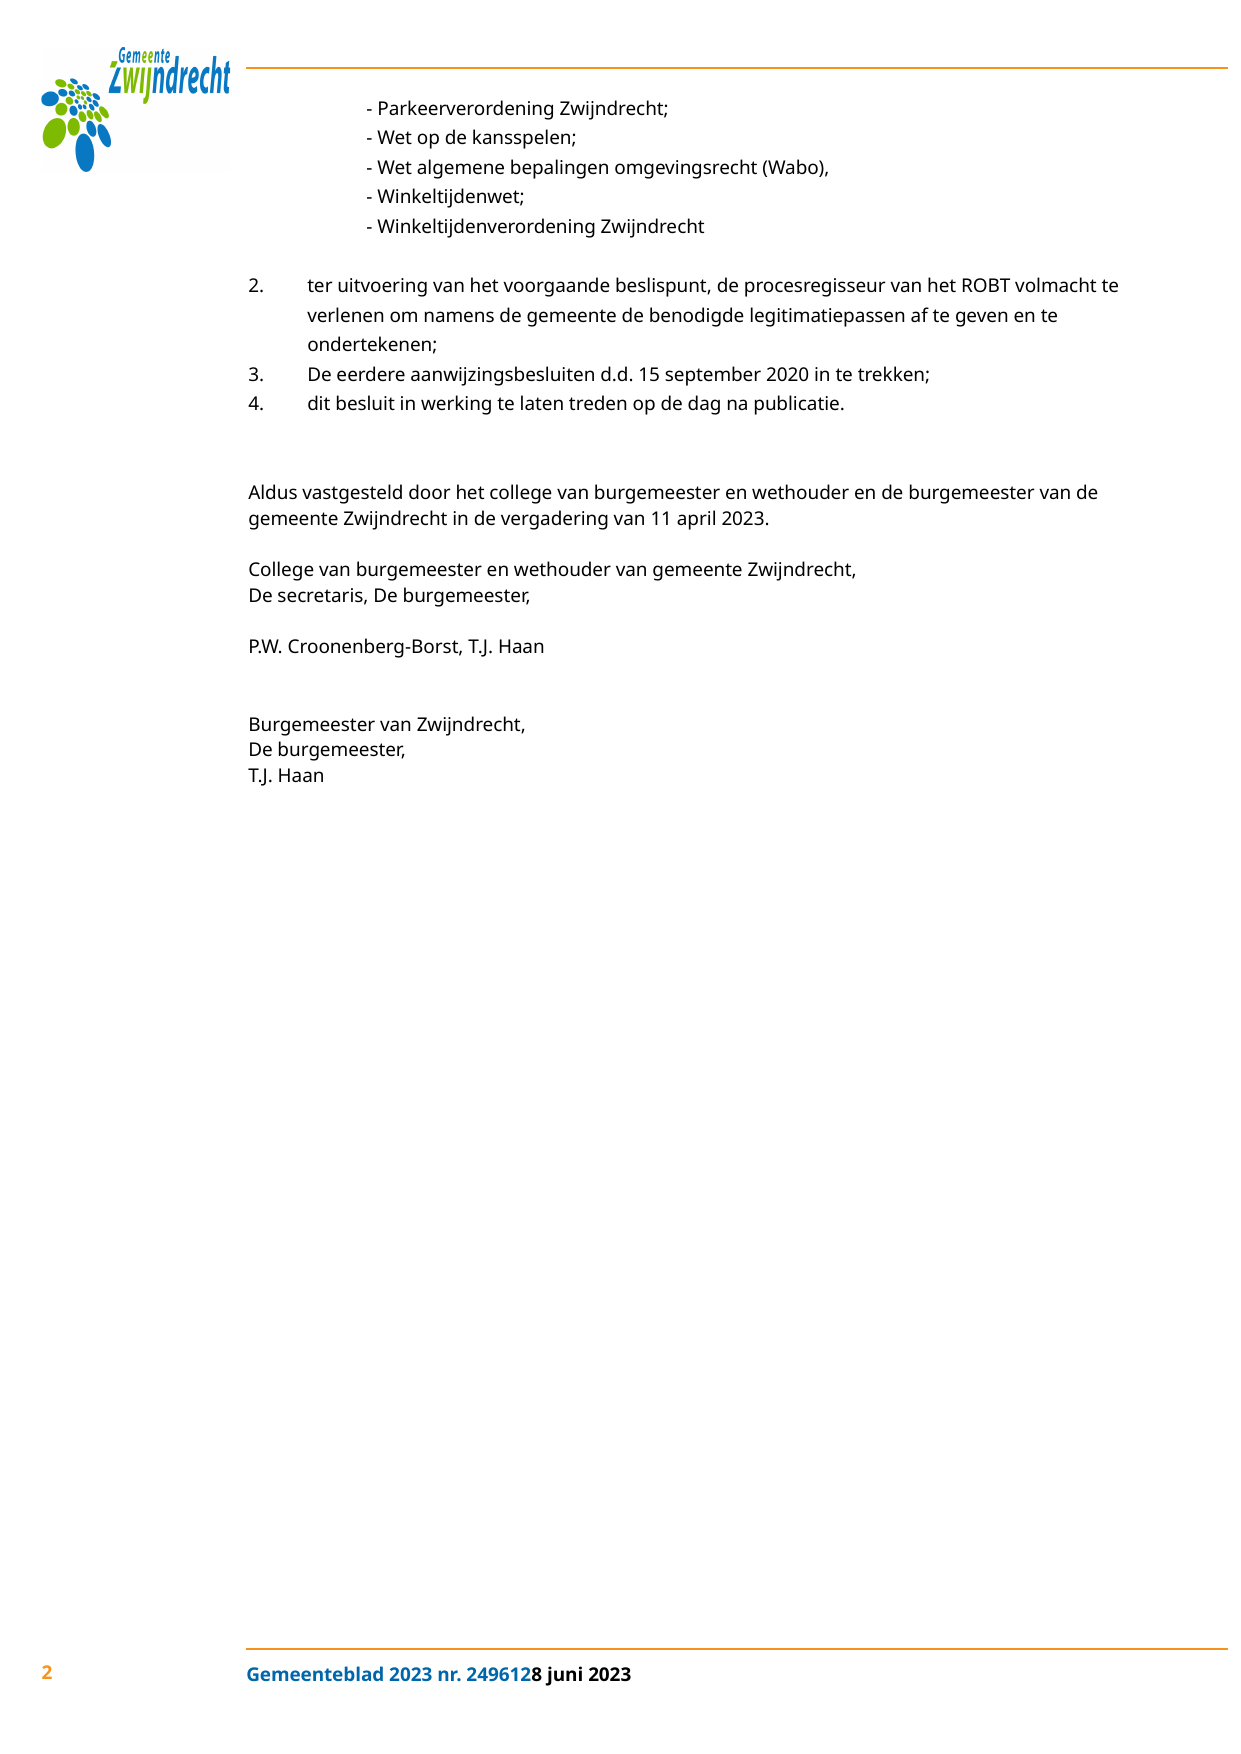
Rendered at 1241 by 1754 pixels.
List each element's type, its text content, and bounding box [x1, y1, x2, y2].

list - Winkeltijdenverordening Zwijndrecht [307, 213, 1152, 239]
text Aldus vastgesteld door het college van burgemeester en wethouder en de burgemeester van de gemeente Zwijndrecht in de vergadering van 11 april 2023. [248, 479, 1152, 531]
text College van burgemeester en wethouder van gemeente Zwijndrecht, [248, 557, 1152, 582]
list - Wet algemene bepalingen omgevingsrecht (Wabo), [307, 154, 1152, 180]
list - Winkeltijdenwet; [307, 183, 1152, 209]
text Burgemeester van Zwijndrecht, [248, 711, 1152, 737]
text T.J. Haan [248, 762, 1152, 788]
picture [41, 47, 231, 172]
list De eerdere aanwijzingsbesluiten d.d. 15 september 2020 in te trekken; [248, 361, 1152, 387]
list - Wet op de kansspelen; [307, 124, 1152, 150]
list dit besluit in werking te laten treden op de dag na publicatie. [248, 391, 1152, 416]
list ter uitvoering van het voorgaande beslispunt, de procesregisseur van het ROBT volmacht te verlenen om namens de gemeente de benodigde legitimatiepassen af te geven en te ondertekenen; [248, 272, 1152, 357]
list - Parkeerverordening Zwijndrecht; [307, 95, 1152, 121]
text De secretaris, De burgemeester, [248, 582, 1152, 608]
text De burgemeester, [248, 737, 1152, 762]
text P.W. Croonenberg-Borst, T.J. Haan [248, 634, 1152, 659]
